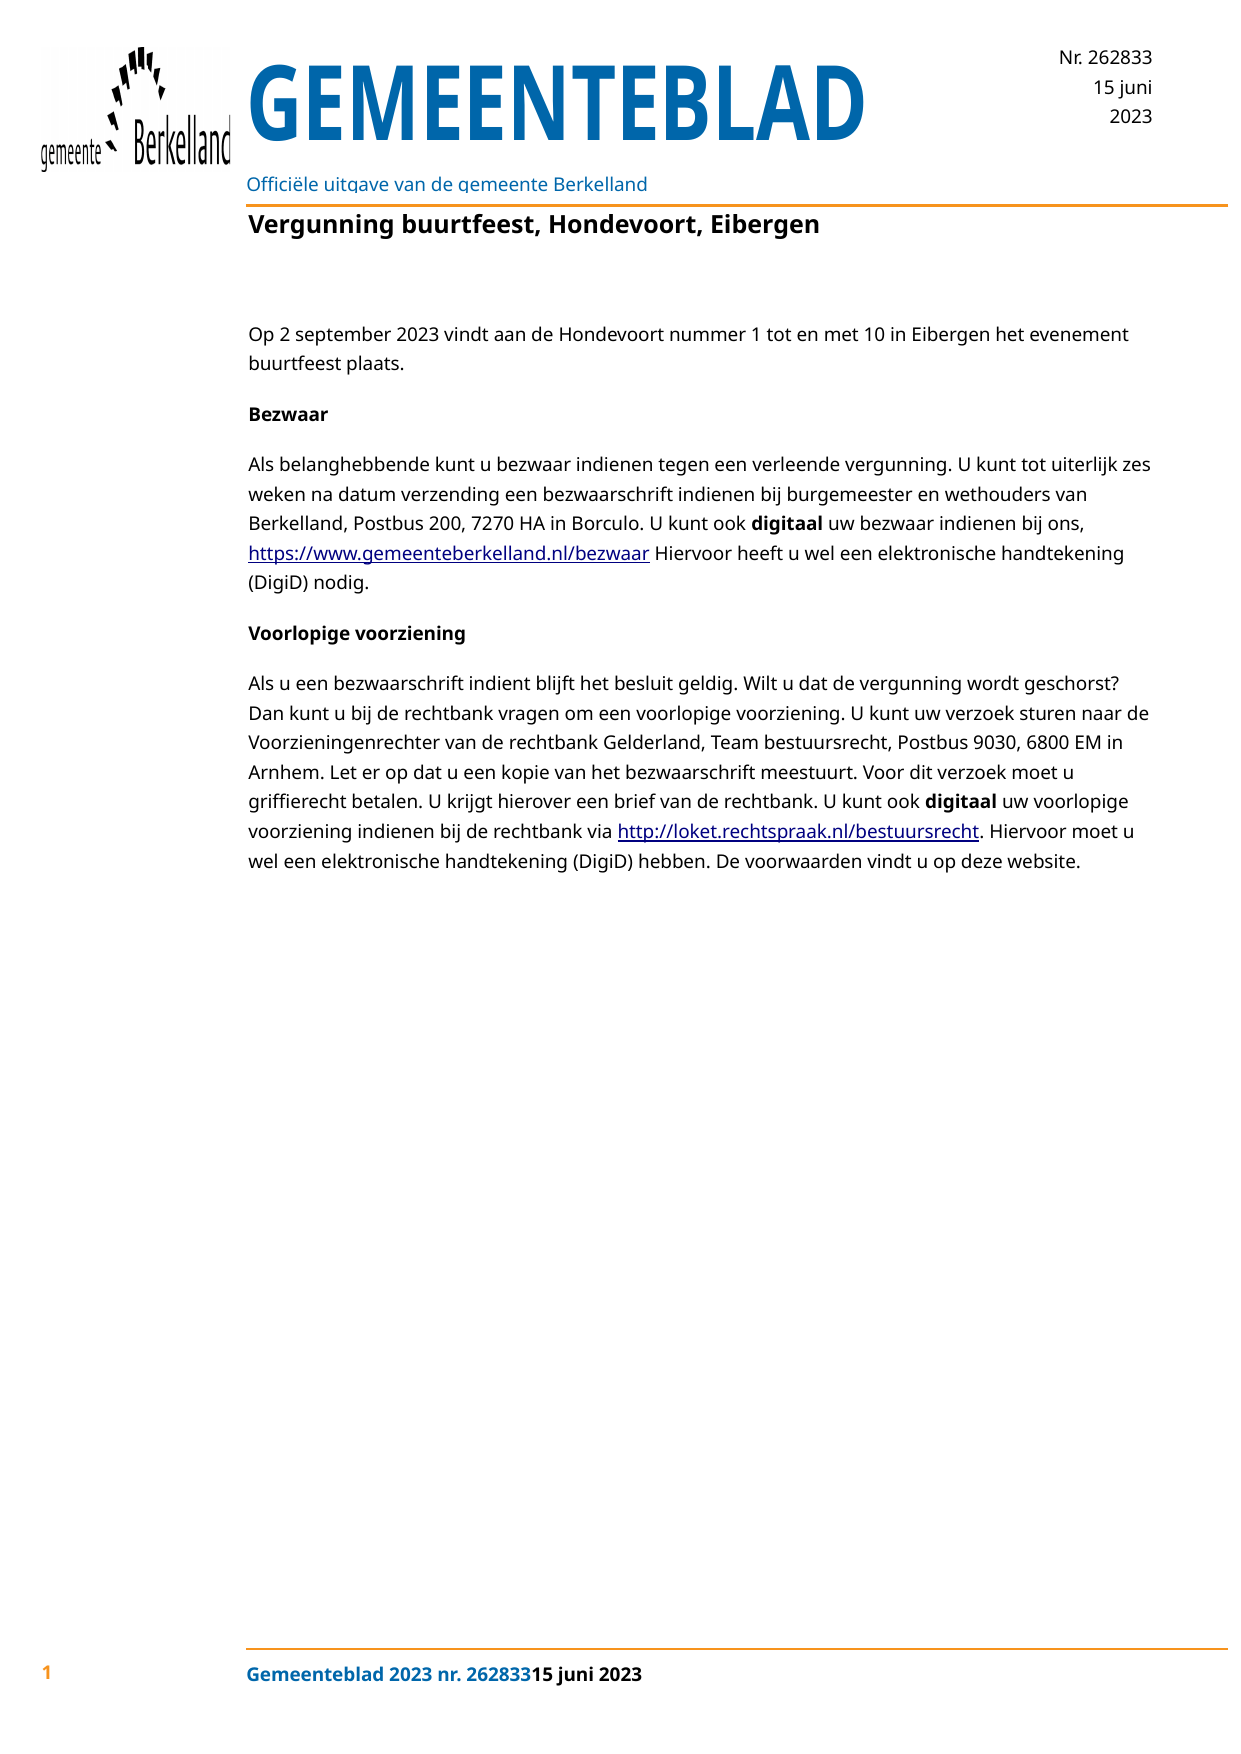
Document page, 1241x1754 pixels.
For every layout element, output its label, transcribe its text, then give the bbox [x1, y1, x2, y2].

text Als belanghebbende kunt u bezwaar indienen tegen een verleende vergunning. U kunt tot uiterlijk zes weken na datum verzending een bezwaarschrift indienen bij burgemeester en wethouders van Berkelland, Postbus 200, 7270 HA in Borculo. U kunt ook digitaal uw bezwaar indienen bij ons, https://www.gemeenteberkelland.nl/bezwaar Hiervoor heeft u wel een elektronische handtekening (DigiD) nodig. [248, 451, 1152, 595]
text Voorlopige voorziening [248, 620, 1152, 646]
text Als u een bezwaarschrift indient blijft het besluit geldig. Wilt u dat de vergunning wordt geschorst? Dan kunt u bij de rechtbank vragen om een voorlopige voorziening. U kunt uw verzoek sturen naar de Voorzieningenrechter van de rechtbank Gelderland, Team bestuursrecht, Postbus 9030, 6800 EM in Arnhem. Let er op dat u een kopie van het bezwaarschrift meestuurt. Voor dit verzoek moet u griffierecht betalen. U krijgt hierover een brief van de rechtbank. U kunt ook digitaal uw voorlopige voorziening indienen bij de rechtbank via http://loket.rechtspraak.nl/bestuursrecht. Hiervoor moet u wel een elektronische handtekening (DigiD) hebben. De voorwaarden vindt u op deze website. [248, 670, 1152, 873]
text Bezwaar [248, 401, 1152, 426]
text Op 2 september 2023 vindt aan de Hondevoort nummer 1 tot en met 10 in Eibergen het evenement buurtfeest plaats. [248, 321, 1152, 376]
text Vergunning buurtfeest, Hondevoort, Eibergen [248, 207, 1152, 241]
picture [41, 47, 231, 172]
